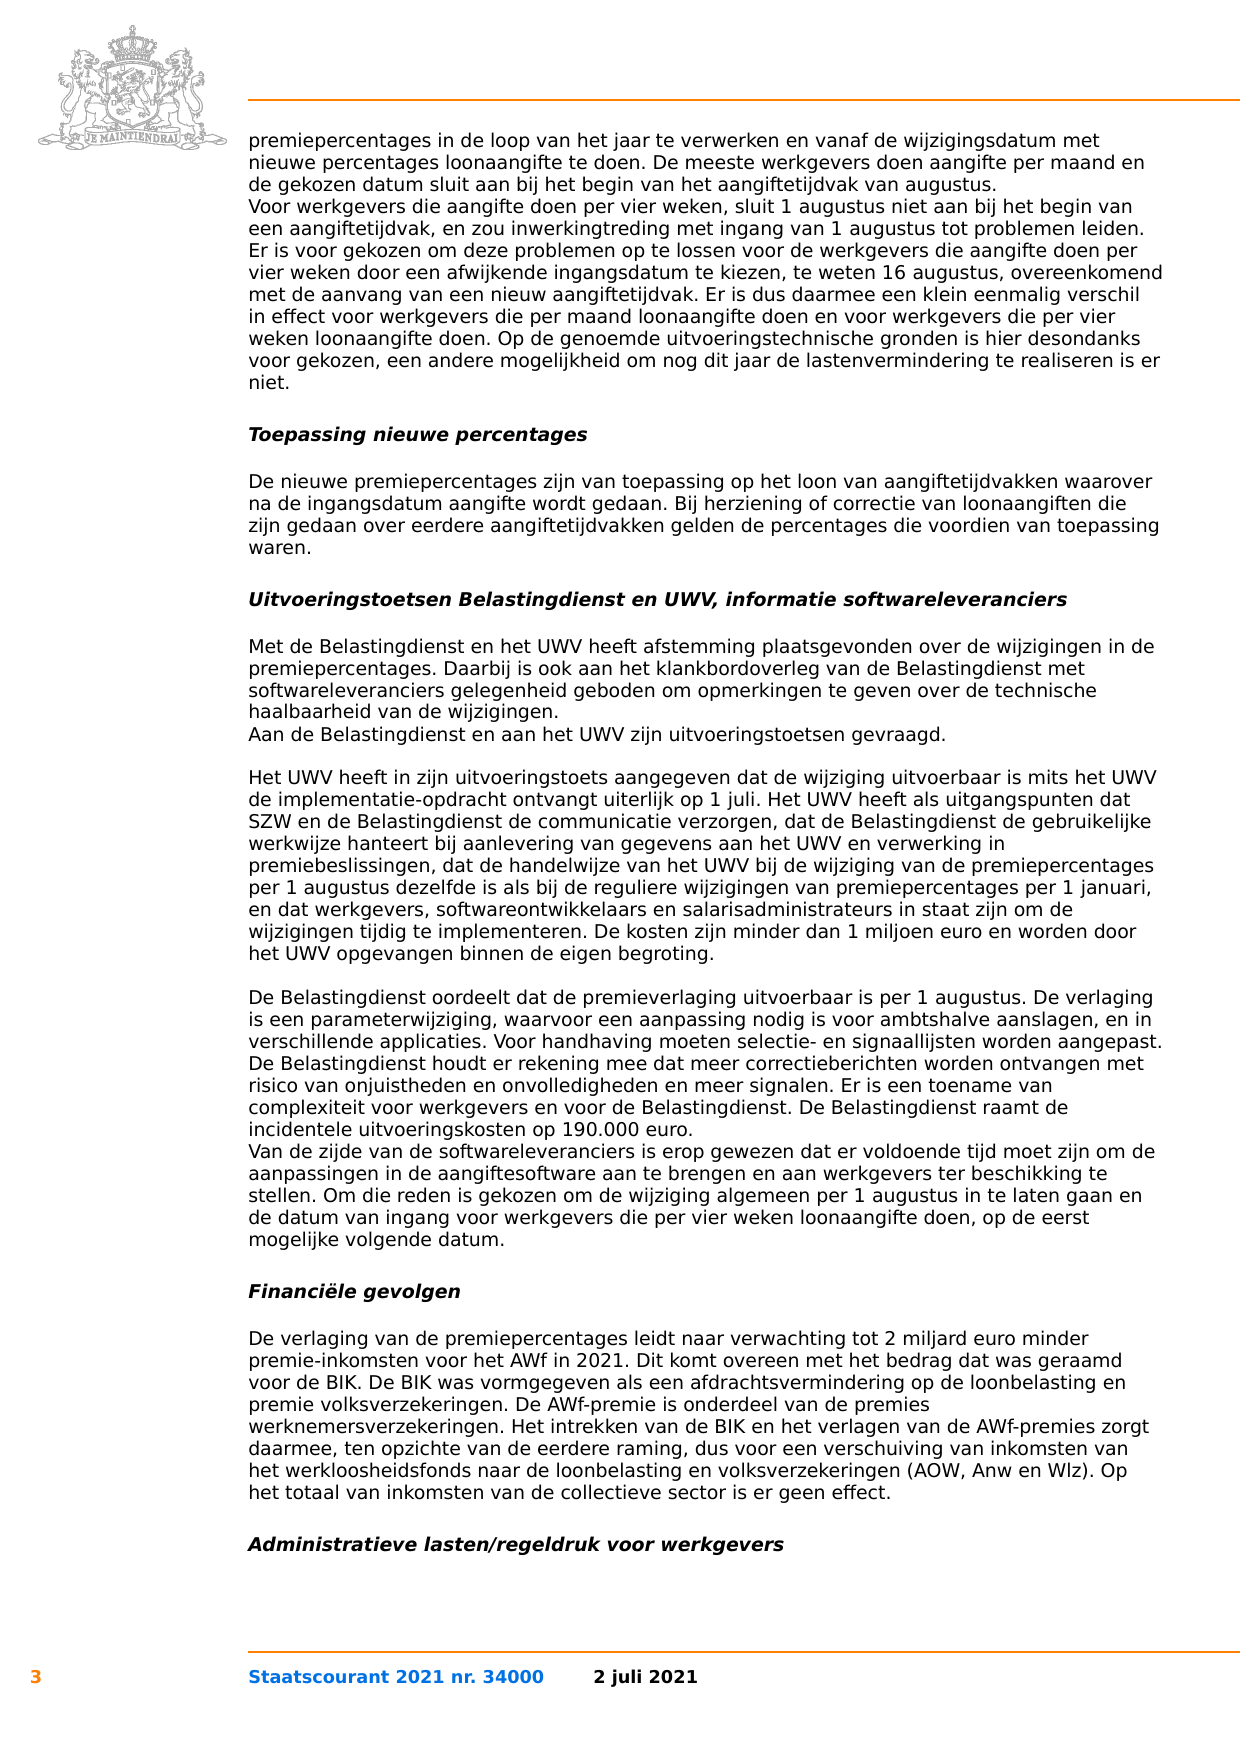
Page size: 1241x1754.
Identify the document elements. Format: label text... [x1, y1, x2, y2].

text Van de zijde van de softwareleveranciers is erop gewezen dat er voldoende tijd moet zijn om de aanpassingen in de aangiftesoftware aan te brengen en aan werkgevers ter beschikking te stellen. Om die reden is gekozen om de wijziging algemeen per 1 augustus in te laten gaan en de datum van ingang voor werkgevers die per vier weken loonaangifte doen, op de eerst mogelijke volgende datum. [248, 1141, 1163, 1251]
text Voor werkgevers die aangifte doen per vier weken, sluit 1 augustus niet aan bij het begin van een aangiftetijdvak, en zou inwerkingtreding met ingang van 1 augustus tot problemen leiden. Er is voor gekozen om deze problemen op te lossen voor de werkgevers die aangifte doen per vier weken door een afwijkende ingangsdatum te kiezen, te weten 16 augustus, overeenkomend met de aanvang van een nieuw aangiftetijdvak. Er is dus daarmee een klein eenmalig verschil in effect voor werkgevers die per maand loonaangifte doen en voor werkgevers die per vier weken loonaangifte doen. Op de genoemde uitvoeringstechnische gronden is hier desondanks voor gekozen, een andere mogelijkheid om nog dit jaar de lastenvermindering te realiseren is er niet. [248, 196, 1163, 394]
text Het UWV heeft in zijn uitvoeringstoets aangegeven dat de wijziging uitvoerbaar is mits het UWV de implementatie-opdracht ontvangt uiterlijk op 1 juli. Het UWV heeft als uitgangspunten dat SZW en de Belastingdienst de communicatie verzorgen, dat de Belastingdienst de gebruikelijke werkwijze hanteert bij aanlevering van gegevens aan het UWV en verwerking in premiebeslissingen, dat de handelwijze van het UWV bij de wijziging van de premiepercentages per 1 augustus dezelfde is als bij de reguliere wijzigingen van premiepercentages per 1 januari, en dat werkgevers, softwareontwikkelaars en salarisadministrateurs in staat zijn om de wijzigingen tijdig te implementeren. De kosten zijn minder dan 1 miljoen euro en worden door het UWV opgevangen binnen de eigen begroting. [248, 767, 1163, 965]
text De verlaging van de premiepercentages leidt naar verwachting tot 2 miljard euro minder premie-inkomsten voor het AWf in 2021. Dit komt overeen met het bedrag dat was geraamd voor de BIK. De BIK was vormgegeven als een afdrachtsvermindering op de loonbelasting en premie volksverzekeringen. De AWf-premie is onderdeel van de premies werknemersverzekeringen. Het intrekken van de BIK en het verlagen van de AWf-premies zorgt daarmee, ten opzichte van de eerdere raming, dus voor een verschuiving van inkomsten van het werkloosheidsfonds naar de loonbelasting en volksverzekeringen (AOW, Anw en Wlz). Op het totaal van inkomsten van de collectieve sector is er geen effect. [248, 1328, 1163, 1503]
picture [38, 25, 227, 150]
subtitle Financiële gevolgen [248, 1281, 1163, 1303]
text Met de Belastingdienst en het UWV heeft afstemming plaatsgevonden over de wijzigingen in de premiepercentages. Daarbij is ook aan het klankbordoverleg van de Belastingdienst met softwareleveranciers gelegenheid geboden om opmerkingen te geven over de technische haalbaarheid van de wijzigingen. [248, 636, 1163, 723]
text premiepercentages in de loop van het jaar te verwerken en vanaf de wijzigingsdatum met nieuwe percentages loonaangifte te doen. De meeste werkgevers doen aangifte per maand en de gekozen datum sluit aan bij het begin van het aangiftetijdvak van augustus. [248, 130, 1163, 196]
text De nieuwe premiepercentages zijn van toepassing op het loon van aangiftetijdvakken waarover na de ingangsdatum aangifte wordt gedaan. Bij herziening of correctie van loonaangiften die zijn gedaan over eerdere aangiftetijdvakken gelden de percentages die voordien van toepassing waren. [248, 471, 1163, 558]
subtitle Toepassing nieuwe percentages [248, 424, 1163, 446]
text De Belastingdienst oordeelt dat de premieverlaging uitvoerbaar is per 1 augustus. De verlaging is een parameterwijziging, waarvoor een aanpassing nodig is voor ambtshalve aanslagen, en in verschillende applicaties. Voor handhaving moeten selectie- en signaallijsten worden aangepast. De Belastingdienst houdt er rekening mee dat meer correctieberichten worden ontvangen met risico van onjuistheden en onvolledigheden en meer signalen. Er is een toename van complexiteit voor werkgevers en voor de Belastingdienst. De Belastingdienst raamt de incidentele uitvoeringskosten op 190.000 euro. [248, 987, 1163, 1141]
subtitle Administratieve lasten/regeldruk voor werkgevers [248, 1533, 1163, 1556]
text Aan de Belastingdienst en aan het UWV zijn uitvoeringstoetsen gevraagd. [248, 723, 1163, 745]
subtitle Uitvoeringstoetsen Belastingdienst en UWV, informatie softwareleveranciers [248, 588, 1163, 611]
